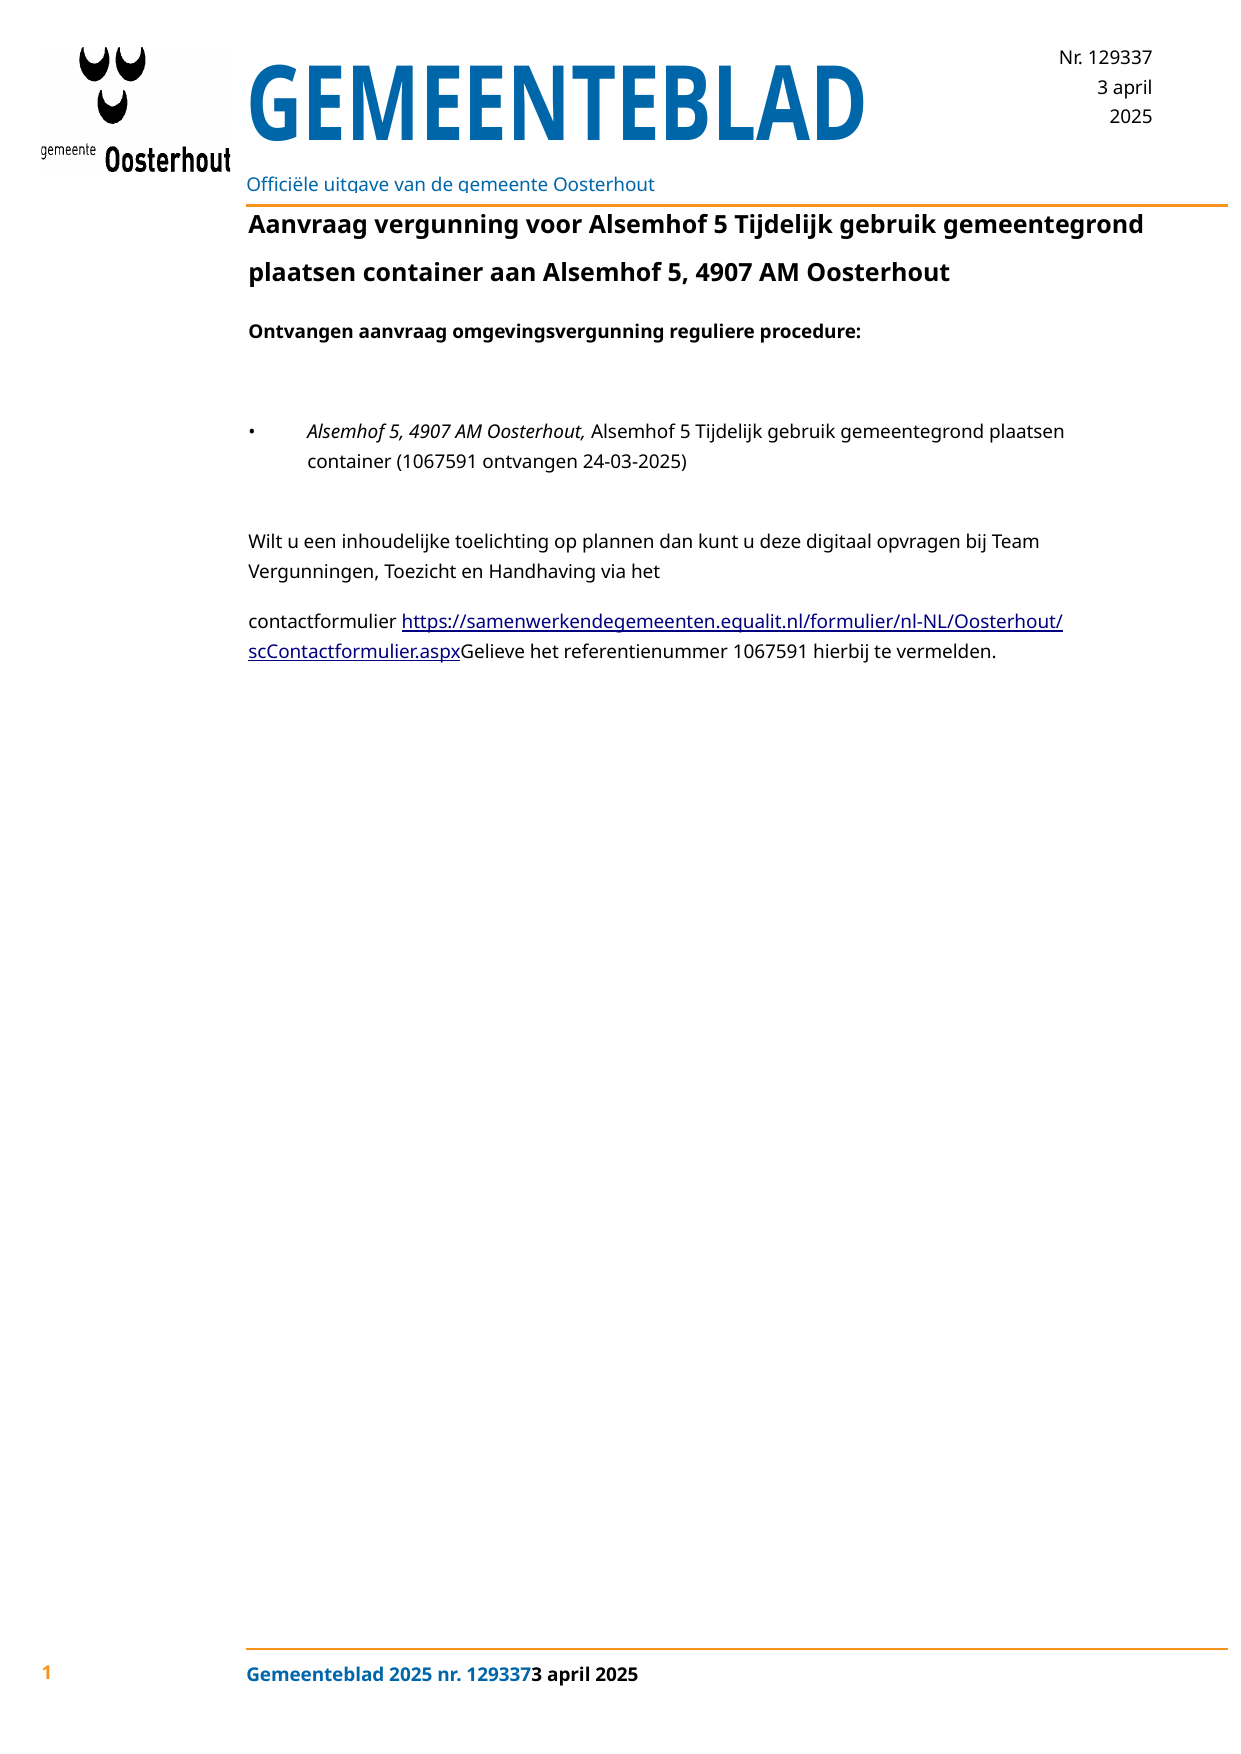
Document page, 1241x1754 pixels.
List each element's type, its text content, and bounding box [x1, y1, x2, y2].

picture [41, 47, 231, 172]
text Ontvangen aanvraag omgevingsvergunning reguliere procedure: [248, 318, 1152, 344]
text Aanvraag vergunning voor Alsemhof 5 Tijdelijk gebruik gemeentegrond plaatsen container aan Alsemhof 5, 4907 AM Oosterhout [248, 207, 1152, 288]
text Wilt u een inhoudelijke toelichting op plannen dan kunt u deze digitaal opvragen bij Team Vergunningen, Toezicht en Handhaving via het [248, 528, 1152, 584]
text contactformulier https://samenwerkendegemeenten.equalit.nl/formulier/nl-NL/Oosterhout/scContactformulier.aspxGelieve het referentienummer 1067591 hierbij te vermelden. [248, 608, 1152, 664]
list Alsemhof 5, 4907 AM Oosterhout, Alsemhof 5 Tijdelijk gebruik gemeentegrond plaatsen container (1067591 ontvangen 24-03-2025) [248, 419, 1152, 474]
